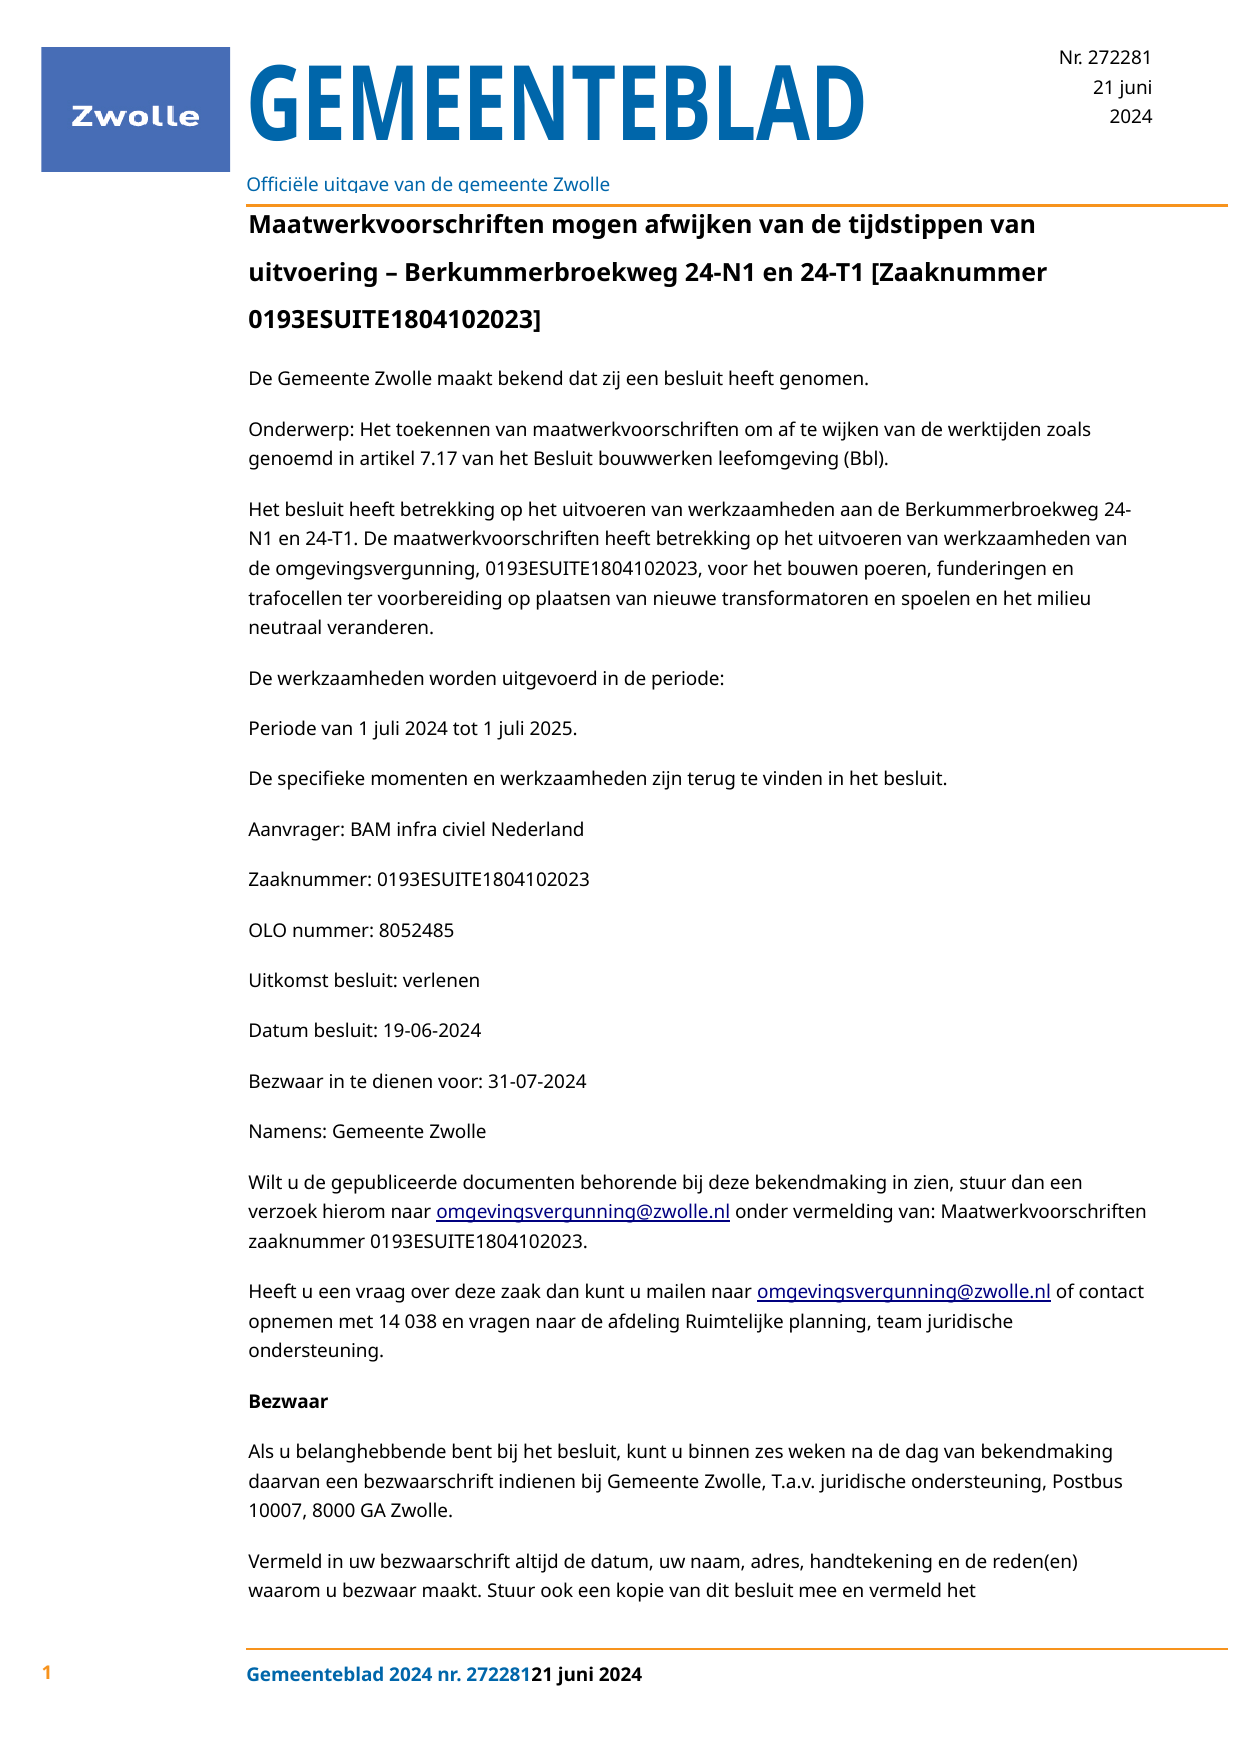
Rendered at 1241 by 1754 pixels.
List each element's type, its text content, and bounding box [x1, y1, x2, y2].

text Wilt u de gepubliceerde documenten behorende bij deze bekendmaking in zien, stuur dan een verzoek hierom naar omgevingsvergunning@zwolle.nl onder vermelding van: Maatwerkvoorschriften zaaknummer 0193ESUITE1804102023. [248, 1169, 1152, 1254]
picture [41, 47, 231, 172]
text De specifieke momenten en werkzaamheden zijn terug te vinden in het besluit. [248, 766, 1152, 791]
text De werkzaamheden worden uitgevoerd in de periode: [248, 665, 1152, 690]
text Onderwerp: Het toekennen van maatwerkvoorschriften om af te wijken van de werktijden zoals genoemd in artikel 7.17 van het Besluit bouwwerken leefomgeving (Bbl). [248, 416, 1152, 471]
text Namens: Gemeente Zwolle [248, 1118, 1152, 1144]
text Als u belanghebbende bent bij het besluit, kunt u binnen zes weken na de dag van bekendmaking daarvan een bezwaarschrift indienen bij Gemeente Zwolle, T.a.v. juridische ondersteuning, Postbus 10007, 8000 GA Zwolle. [248, 1438, 1152, 1523]
text Uitkomst besluit: verlenen [248, 967, 1152, 993]
text Aanvrager: BAM infra civiel Nederland [248, 816, 1152, 842]
text Datum besluit: 19-06-2024 [248, 1018, 1152, 1043]
text Bezwaar in te dienen voor: 31-07-2024 [248, 1068, 1152, 1094]
text Vermeld in uw bezwaarschrift altijd de datum, uw naam, adres, handtekening en de reden(en) waarom u bezwaar maakt. Stuur ook een kopie van dit besluit mee en vermeld het [248, 1548, 1152, 1603]
text Zaaknummer: 0193ESUITE1804102023 [248, 866, 1152, 892]
text Het besluit heeft betrekking op het uitvoeren van werkzaamheden aan de Berkummerbroekweg 24-N1 en 24-T1. De maatwerkvoorschriften heeft betrekking op het uitvoeren van werkzaamheden van de omgevingsvergunning, 0193ESUITE1804102023, voor het bouwen poeren, funderingen en trafocellen ter voorbereiding op plaatsen van nieuwe transformatoren en spoelen en het milieu neutraal veranderen. [248, 496, 1152, 640]
text Periode van 1 juli 2024 tot 1 juli 2025. [248, 715, 1152, 741]
text De Gemeente Zwolle maakt bekend dat zij een besluit heeft genomen. [248, 366, 1152, 391]
text Maatwerkvoorschriften mogen afwijken van de tijdstippen van uitvoering – Berkummerbroekweg 24-N1 en 24-T1 [Zaaknummer 0193ESUITE1804102023] [248, 207, 1152, 336]
text OLO nummer: 8052485 [248, 917, 1152, 942]
text Bezwaar [248, 1388, 1152, 1414]
text Heeft u een vraag over deze zaak dan kunt u mailen naar omgevingsvergunning@zwolle.nl of contact opnemen met 14 038 en vragen naar de afdeling Ruimtelijke planning, team juridische ondersteuning. [248, 1278, 1152, 1363]
